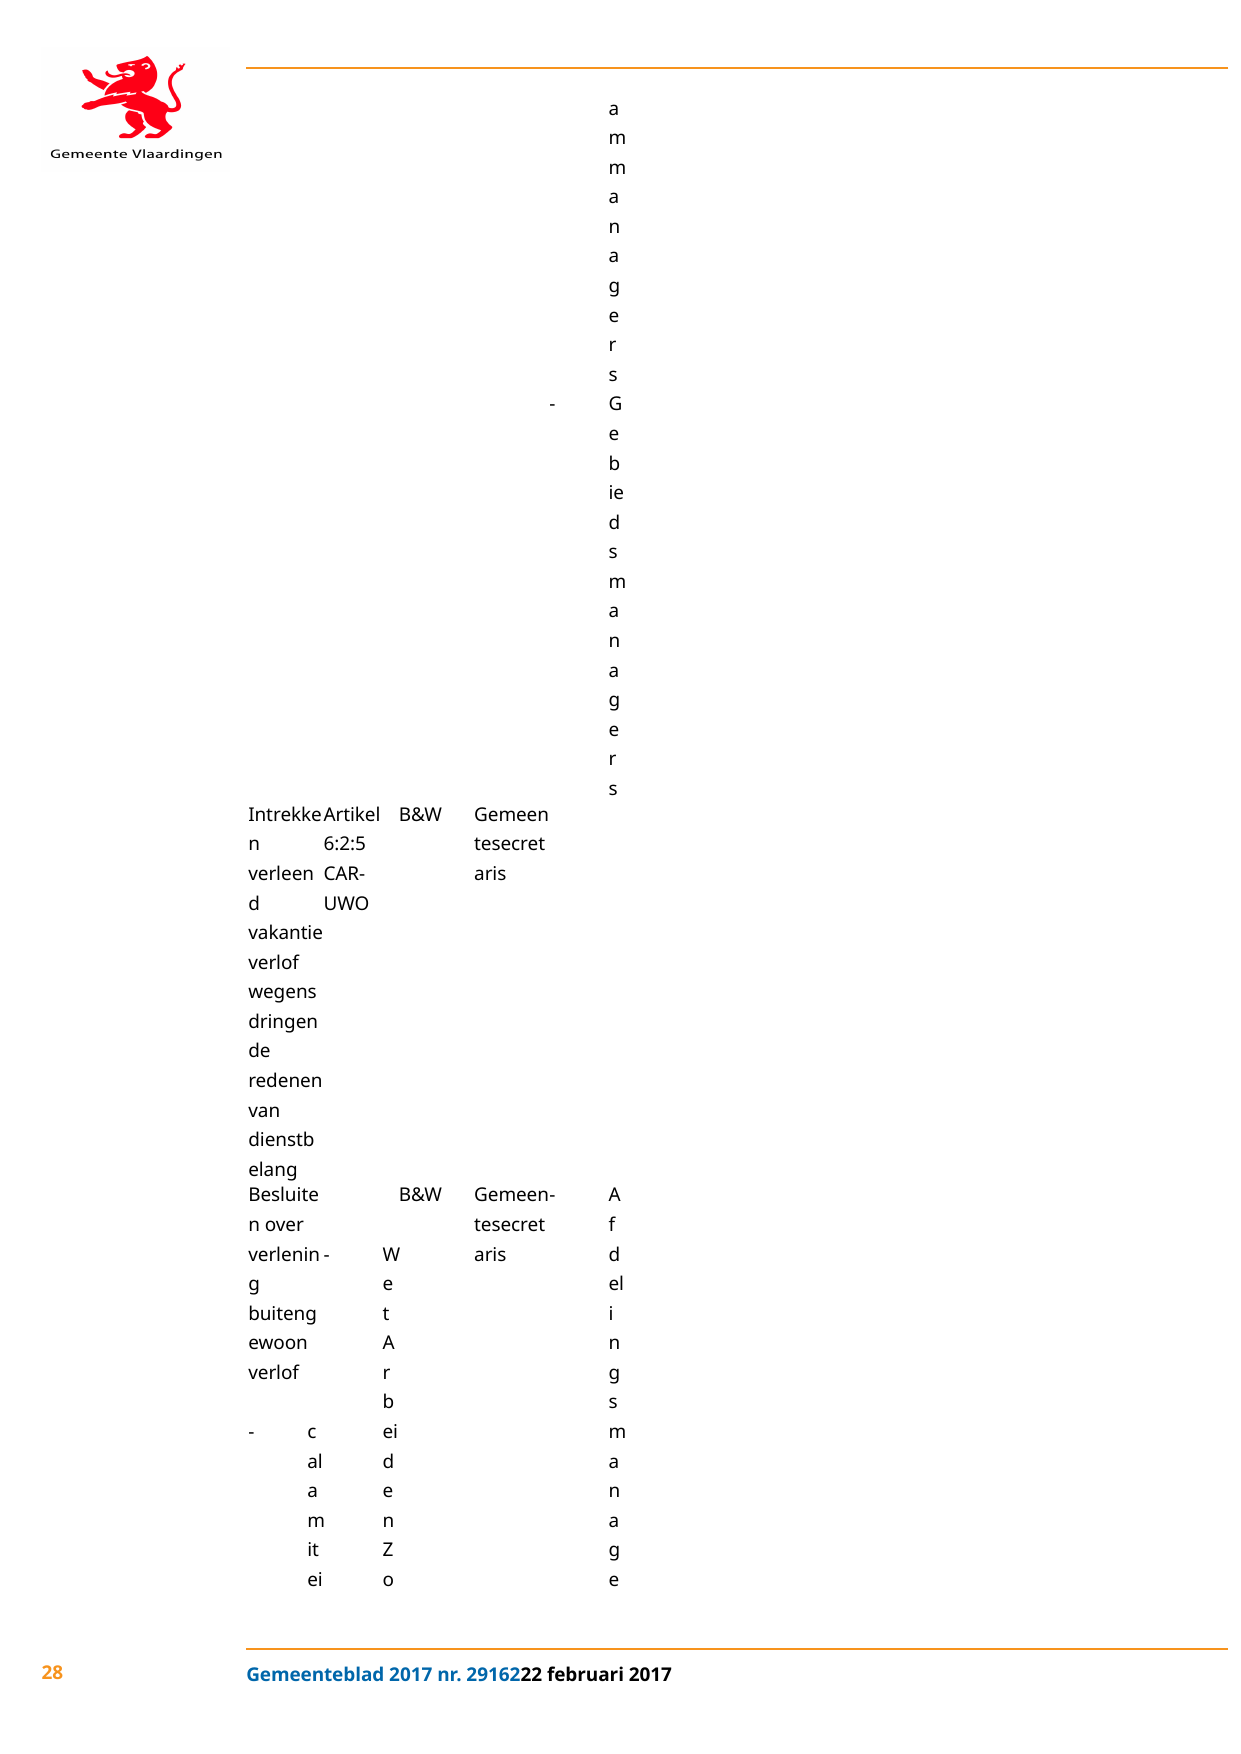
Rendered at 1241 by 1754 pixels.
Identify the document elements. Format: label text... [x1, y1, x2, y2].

table_cell Besluiten over verlening buitengewoon verlof calamitei [248, 1182, 323, 1592]
table_cell Intrekken verleend vakantieverlof wegens dringende redenen van dienstbelang [248, 801, 323, 1182]
table_cell [549, 801, 624, 1182]
table_cell Gemeentesecretaris [474, 1182, 549, 1592]
table_cell [625, 95, 700, 801]
table_cell B&W [399, 1182, 474, 1592]
table_cell Artikel 6:2:5 CAR-UWO [323, 801, 398, 1182]
table_cell [625, 801, 700, 1182]
table_cell [248, 95, 323, 801]
table_cell [474, 95, 549, 801]
table_cell Wet Arbeid en Zo [323, 1182, 398, 1592]
table_cell [399, 95, 474, 801]
table_cell Afdelingsmanage [549, 1182, 624, 1592]
table_cell ammanagers Gebiedsmanagers [549, 95, 624, 801]
picture [41, 47, 231, 172]
table_cell [323, 95, 398, 801]
table_cell B&W [399, 801, 474, 1182]
table_cell Gemeentesecretaris [474, 801, 549, 1182]
table_cell [625, 1182, 700, 1592]
